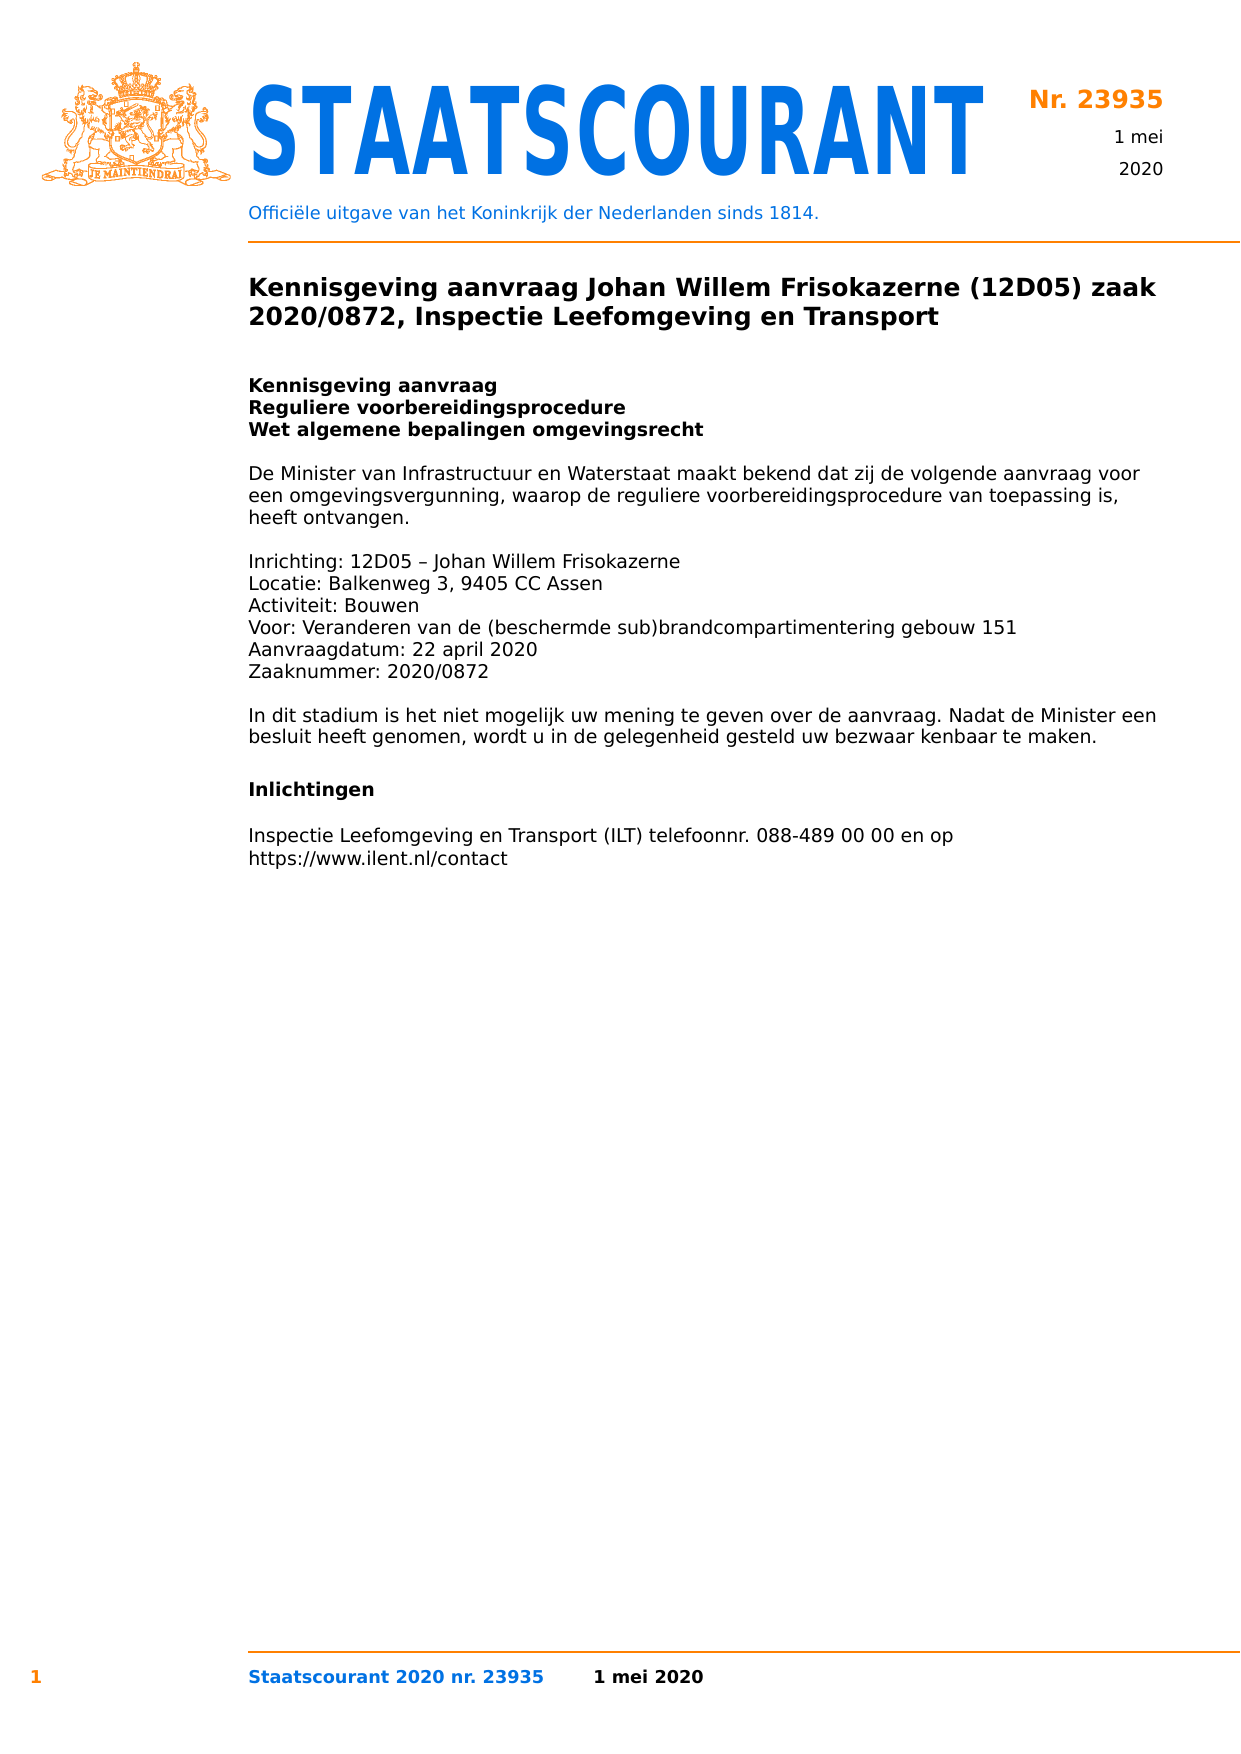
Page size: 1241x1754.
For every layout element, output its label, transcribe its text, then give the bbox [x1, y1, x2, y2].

subtitle Kennisgeving aanvraag Johan Willem Frisokazerne (12D05) zaak 2020/0872, Inspectie Leefomgeving en Transport [248, 273, 1163, 331]
text Zaaknummer: 2020/0872 [248, 661, 1163, 683]
table_header [25, 62, 248, 241]
text Kennisgeving aanvraag [248, 375, 1163, 397]
table_header STAATSCOURANT [248, 62, 998, 203]
text In dit stadium is het niet mogelijk uw mening te geven over de aanvraag. Nadat de Minister een besluit heeft genomen, wordt u in de gelegenheid gesteld uw bezwaar kenbaar te maken. [248, 704, 1163, 748]
text De Minister van Infrastructuur en Waterstaat maakt bekend dat zij de volgende aanvraag voor een omgevingsvergunning, waarop de reguliere voorbereidingsprocedure van toepassing is, heeft ontvangen. [248, 463, 1163, 529]
text Locatie: Balkenweg 3, 9405 CC Assen [248, 573, 1163, 595]
subtitle Inlichtingen [248, 778, 1163, 800]
table_cell Officiële uitgave van het Koninkrijk der Nederlanden sinds 1814. [248, 203, 1240, 241]
table_cell 1 mei [998, 121, 1240, 153]
table_cell 2020 [998, 153, 1240, 203]
text Activiteit: Bouwen [248, 595, 1163, 617]
table_header Nr. 23935 [998, 62, 1240, 121]
text Inrichting: 12D05 – Johan Willem Frisokazerne [248, 551, 1163, 573]
picture [41, 62, 231, 186]
text Voor: Veranderen van de (beschermde sub)brandcompartimentering gebouw 151 [248, 617, 1163, 639]
text Aanvraagdatum: 22 april 2020 [248, 639, 1163, 661]
text Inspectie Leefomgeving en Transport (ILT) telefoonnr. 088-489 00 00 en op https://www.ilent.nl/contact [248, 825, 1163, 869]
text Reguliere voorbereidingsprocedure [248, 397, 1163, 419]
text Wet algemene bepalingen omgevingsrecht [248, 419, 1163, 441]
